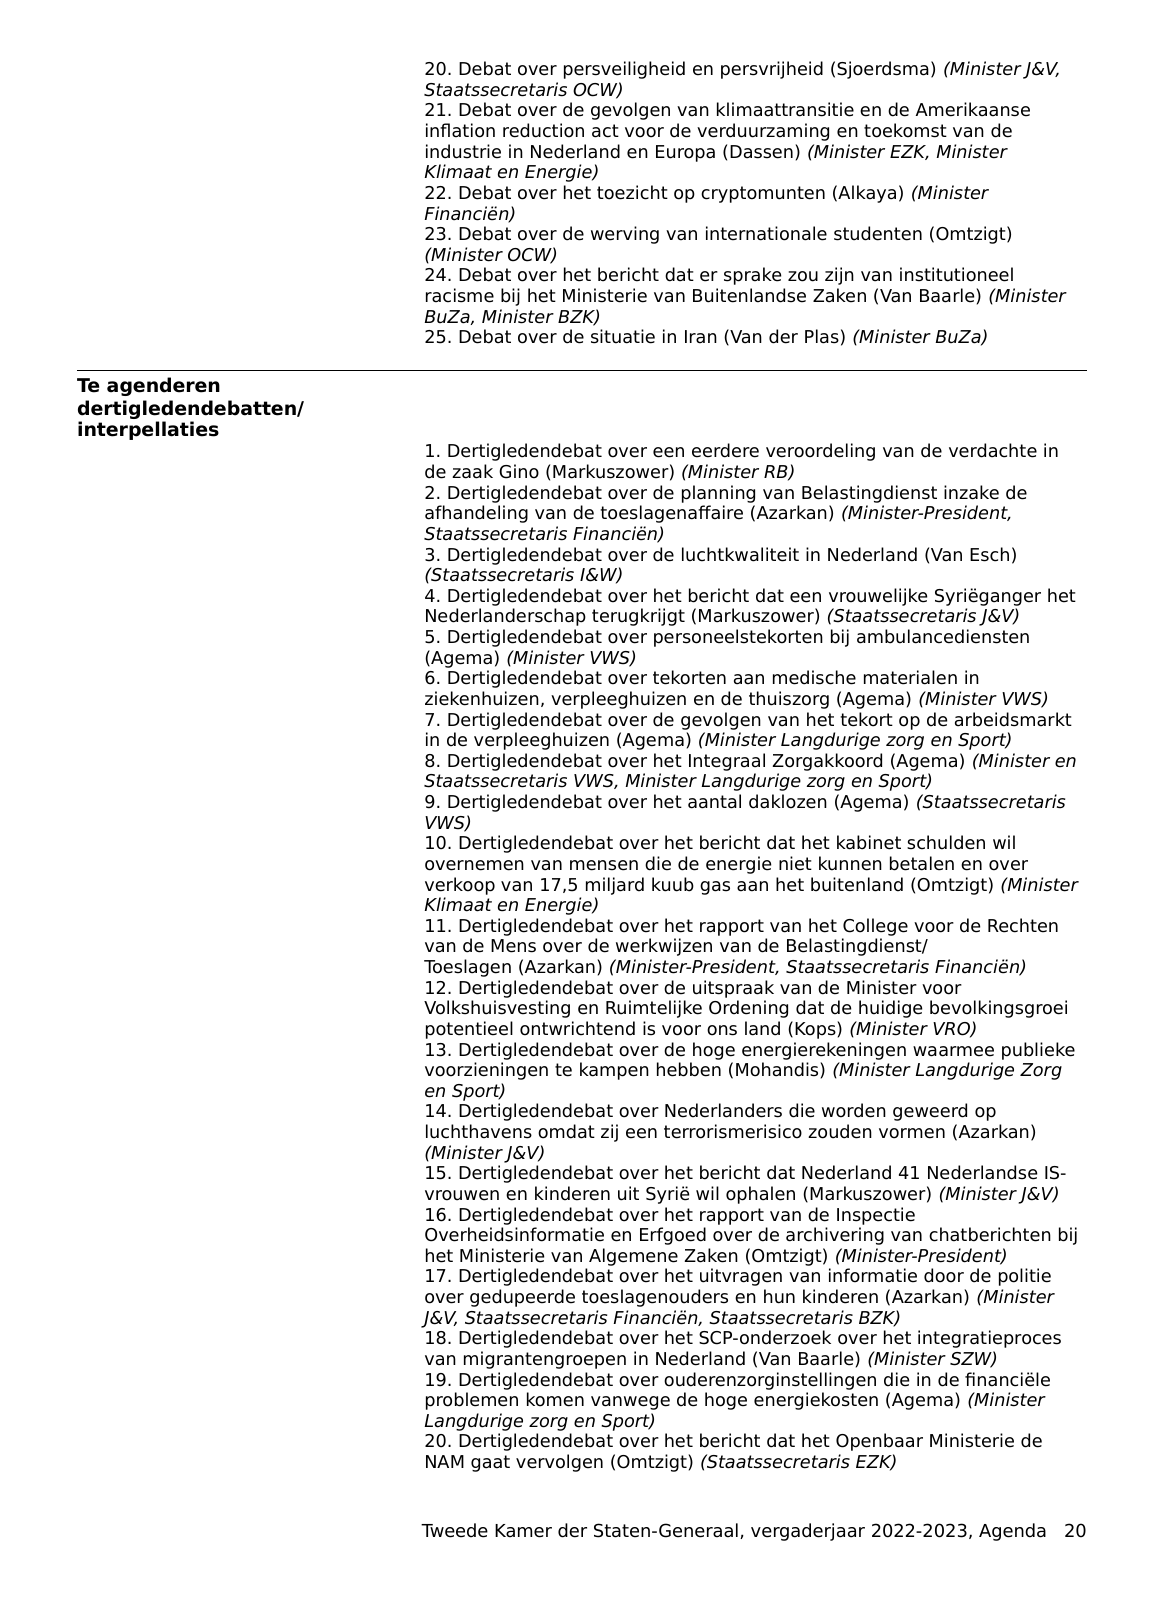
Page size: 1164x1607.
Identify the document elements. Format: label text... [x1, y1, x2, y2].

table_cell 6. Dertigledendebat over tekorten aan medische materialen in ziekenhuizen, verpleeghuizen en de thuiszorg (Agema) (Minister VWS) [418, 668, 1087, 709]
table_cell 8. Dertigledendebat over het Integraal Zorgakkoord (Agema) (Minister en Staatssecretaris VWS, Minister Langdurige zorg en Sport) [418, 751, 1087, 792]
table_cell [401, 1205, 418, 1266]
table_cell 20. Dertigledendebat over het bericht dat het Openbaar Ministerie de NAM gaat vervolgen (Omtzigt) (Staatssecretaris EZK) [418, 1431, 1087, 1473]
table_cell [401, 751, 418, 792]
table_cell 12. Dertigledendebat over de uitspraak van de Minister voor Volkshuisvesting en Ruimtelijke Ordening dat de huidige bevolkingsgroei potentieel ontwrichtend is voor ons land (Kops) (Minister VRO) [418, 978, 1087, 1039]
table_cell [401, 1101, 418, 1163]
table_cell [401, 1370, 418, 1431]
table_cell [77, 327, 401, 348]
table_cell [77, 978, 401, 1039]
table_cell [401, 224, 418, 265]
table_cell 15. Dertigledendebat over het bericht dat Nederland 41 Nederlandse IS-vrouwen en kinderen uit Syrië wil ophalen (Markuszower) (Minister J&V) [418, 1163, 1087, 1204]
table_cell [77, 1205, 401, 1266]
table_cell [77, 916, 401, 957]
table_cell [401, 1431, 418, 1473]
table_cell 14. Dertigledendebat over Nederlanders die worden geweerd op luchthavens omdat zij een terrorismerisico zouden vormen (Azarkan) (Minister J&V) [418, 1101, 1087, 1163]
table_cell [77, 1370, 401, 1431]
table_cell [77, 224, 401, 265]
table_cell 13. Dertigledendebat over de hoge energierekeningen waarmee publieke voorzieningen te kampen hebben (Mohandis) (Minister Langdurige Zorg en Sport) [418, 1040, 1087, 1101]
table_cell 7. Dertigledendebat over de gevolgen van het tekort op de arbeidsmarkt in de verpleeghuizen (Agema) (Minister Langdurige zorg en Sport) [418, 710, 1087, 751]
table_cell [401, 483, 418, 544]
table_cell [401, 441, 418, 483]
table_cell [77, 586, 401, 627]
table_cell [77, 545, 401, 586]
table_cell 3. Dertigledendebat over de luchtkwaliteit in Nederland (Van Esch) (Staatssecretaris I&W) [418, 545, 1087, 586]
table_cell [77, 183, 401, 224]
table_cell 23. Debat over de werving van internationale studenten (Omtzigt) (Minister OCW) [418, 224, 1087, 265]
table_cell 2. Dertigledendebat over de planning van Belastingdienst inzake de afhandeling van de toeslagenaffaire (Azarkan) (Minister-President, Staatssecretaris Financiën) [418, 483, 1087, 544]
table_cell [77, 833, 401, 916]
table_cell [401, 327, 418, 348]
table_cell [77, 265, 401, 327]
table_cell [401, 183, 418, 224]
table_cell [401, 916, 418, 957]
table_cell [77, 59, 401, 100]
table_cell [77, 668, 401, 709]
table_cell 22. Debat over het toezicht op cryptomunten (Alkaya) (Minister Financiën) [418, 183, 1087, 224]
table_header [418, 371, 1087, 441]
table_cell [401, 978, 418, 1039]
table_cell [77, 100, 401, 183]
table_cell [401, 1266, 418, 1328]
table_cell [401, 1328, 418, 1369]
table_cell [77, 1266, 401, 1328]
table_cell 4. Dertigledendebat over het bericht dat een vrouwelijke Syriëganger het Nederlanderschap terugkrijgt (Markuszower) (Staatssecretaris J&V) [418, 586, 1087, 627]
table_cell 24. Debat over het bericht dat er sprake zou zijn van institutioneel racisme bij het Ministerie van Buitenlandse Zaken (Van Baarle) (Minister BuZa, Minister BZK) [418, 265, 1087, 327]
table_cell [401, 586, 418, 627]
table_cell 16. Dertigledendebat over het rapport van de Inspectie Overheidsinformatie en Erfgoed over de archivering van chatberichten bij het Ministerie van Algemene Zaken (Omtzigt) (Minister-President) [418, 1205, 1087, 1266]
table_cell [401, 265, 418, 327]
table_cell [401, 1040, 418, 1101]
table_cell 19. Dertigledendebat over ouderenzorginstellingen die in de financiële problemen komen vanwege de hoge energiekosten (Agema) (Minister Langdurige zorg en Sport) [418, 1370, 1087, 1431]
table_cell [77, 751, 401, 792]
table_cell [77, 441, 401, 483]
table_cell 21. Debat over de gevolgen van klimaattransitie en de Amerikaanse inflation reduction act voor de verduurzaming en toekomst van de industrie in Nederland en Europa (Dassen) (Minister EZK, Minister Klimaat en Energie) [418, 100, 1087, 183]
table_cell [77, 957, 401, 978]
table_cell 5. Dertigledendebat over personeelstekorten bij ambulancediensten (Agema) (Minister VWS) [418, 627, 1087, 668]
table_cell [401, 792, 418, 833]
table_cell [77, 627, 401, 668]
table_cell [401, 59, 418, 100]
table_cell [401, 627, 418, 668]
table_cell [77, 1328, 401, 1369]
table_header [401, 371, 418, 441]
table_cell [401, 545, 418, 586]
table_header Te agenderen dertigledendebatten/ interpellaties [77, 371, 401, 441]
table_cell Toeslagen (Azarkan) (Minister-President, Staatssecretaris Financiën) [418, 957, 1087, 978]
table_cell 18. Dertigledendebat over het SCP-onderzoek over het integratieproces van migrantengroepen in Nederland (Van Baarle) (Minister SZW) [418, 1328, 1087, 1369]
table_cell [401, 957, 418, 978]
table_cell [401, 668, 418, 709]
table_cell 10. Dertigledendebat over het bericht dat het kabinet schulden wil overnemen van mensen die de energie niet kunnen betalen en over verkoop van 17,5 miljard kuub gas aan het buitenland (Omtzigt) (Minister Klimaat en Energie) [418, 833, 1087, 916]
table_cell [401, 710, 418, 751]
table_cell [77, 1101, 401, 1163]
table_cell [401, 100, 418, 183]
table_cell [77, 710, 401, 751]
table_cell [77, 792, 401, 833]
table_cell [77, 1163, 401, 1204]
table_cell [77, 1431, 401, 1473]
table_cell 1. Dertigledendebat over een eerdere veroordeling van de verdachte in de zaak Gino (Markuszower) (Minister RB) [418, 441, 1087, 483]
table_cell [77, 483, 401, 544]
table_cell [401, 833, 418, 916]
table_cell [77, 1040, 401, 1101]
table_cell 17. Dertigledendebat over het uitvragen van informatie door de politie over gedupeerde toeslagenouders en hun kinderen (Azarkan) (Minister J&V, Staatssecretaris Financiën, Staatssecretaris BZK) [418, 1266, 1087, 1328]
table_cell 25. Debat over de situatie in Iran (Van der Plas) (Minister BuZa) [418, 327, 1087, 348]
table_cell 11. Dertigledendebat over het rapport van het College voor de Rechten van de Mens over de werkwijzen van de Belastingdienst/ [418, 916, 1087, 957]
table_cell 20. Debat over persveiligheid en persvrijheid (Sjoerdsma) (Minister J&V, Staatssecretaris OCW) [418, 59, 1087, 100]
table_cell [401, 1163, 418, 1204]
table_cell 9. Dertigledendebat over het aantal daklozen (Agema) (Staatssecretaris VWS) [418, 792, 1087, 833]
